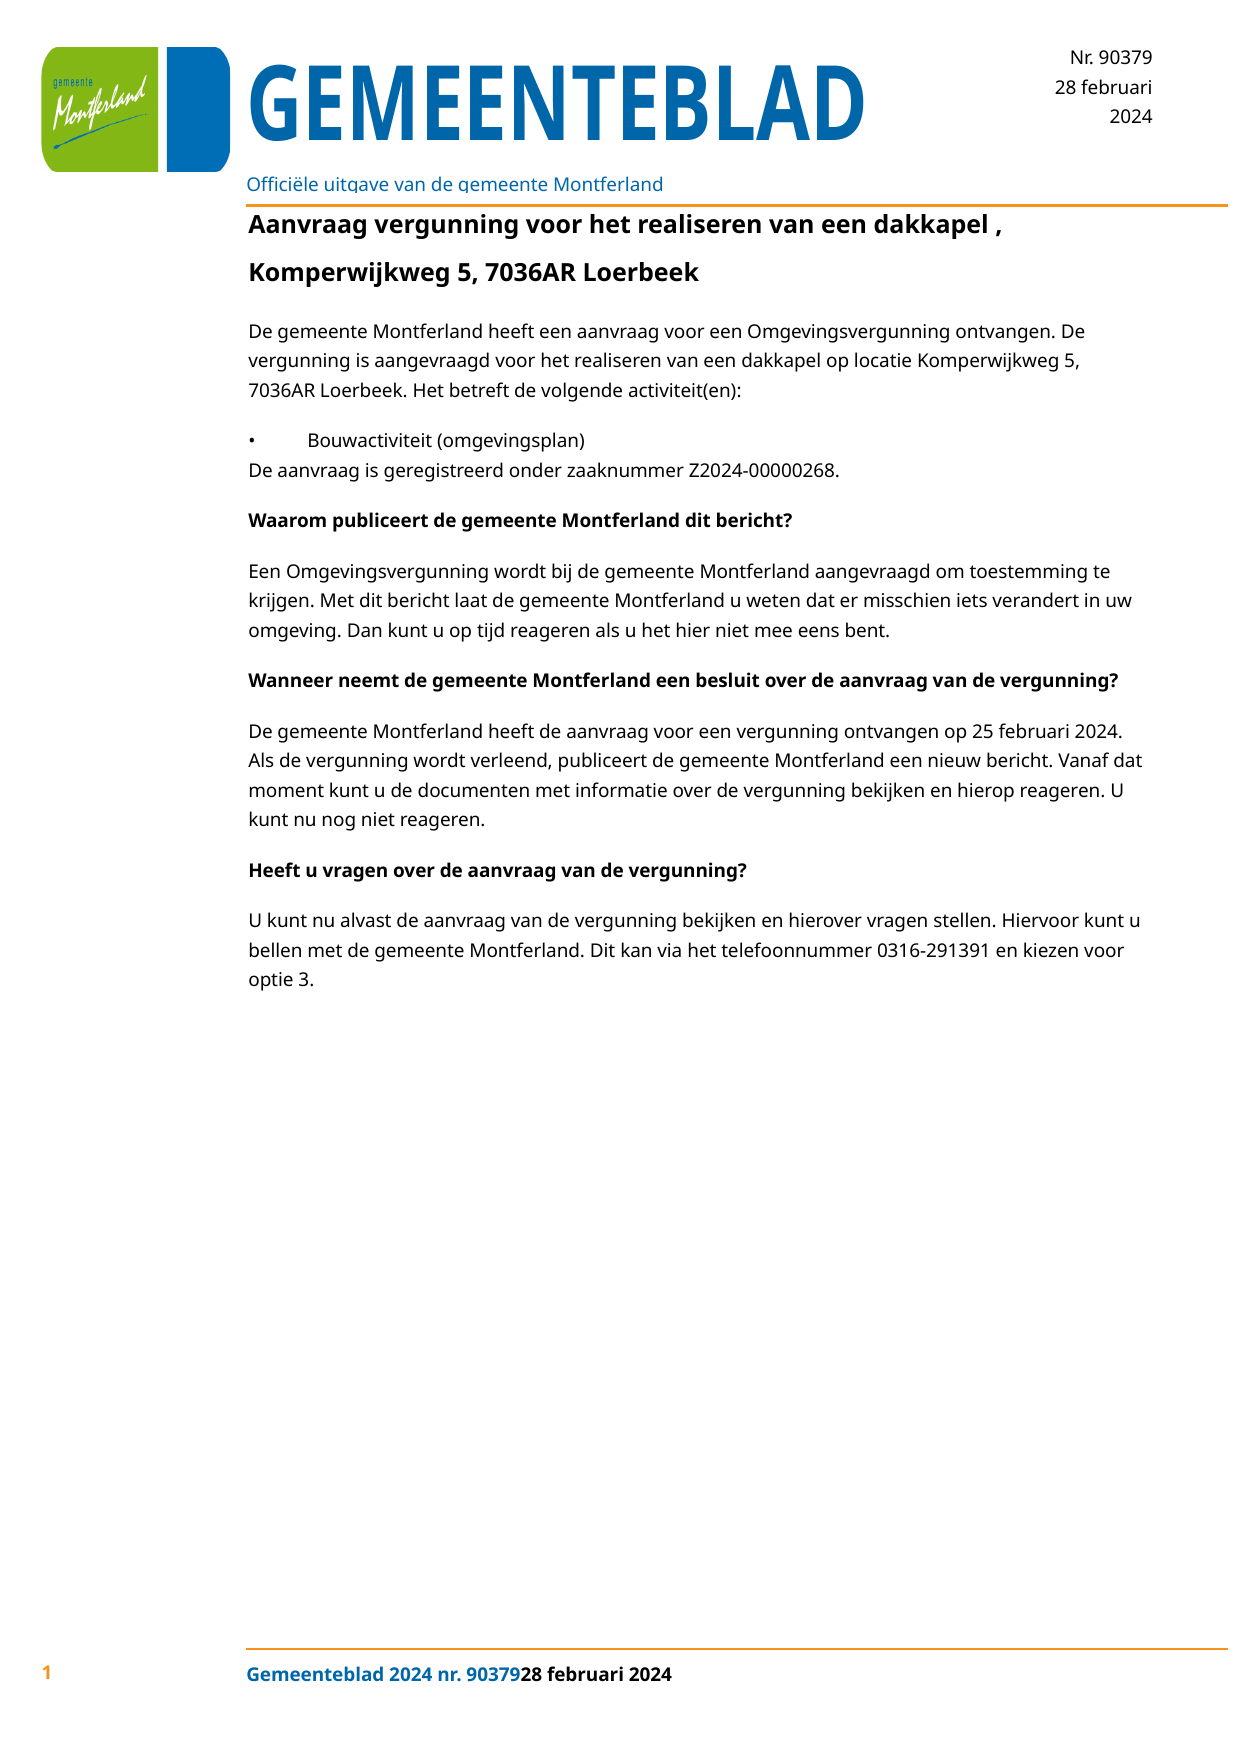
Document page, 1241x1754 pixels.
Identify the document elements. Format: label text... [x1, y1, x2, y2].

text Waarom publiceert de gemeente Montferland dit bericht? [248, 507, 1152, 533]
text De gemeente Montferland heeft de aanvraag voor een vergunning ontvangen op 25 februari 2024. Als de vergunning wordt verleend, publiceert de gemeente Montferland een nieuw bericht. Vanaf dat moment kunt u de documenten met informatie over de vergunning bekijken en hierop reageren. U kunt nu nog niet reageren. [248, 718, 1152, 832]
text De gemeente Montferland heeft een aanvraag voor een Omgevingsvergunning ontvangen. De vergunning is aangevraagd voor het realiseren van een dakkapel op locatie Komperwijkweg 5, 7036AR Loerbeek. Het betreft de volgende activiteit(en): [248, 318, 1152, 403]
text Wanneer neemt de gemeente Montferland een besluit over de aanvraag van de vergunning? [248, 667, 1152, 693]
picture [41, 47, 231, 172]
text Aanvraag vergunning voor het realiseren van een dakkapel , Komperwijkweg 5, 7036AR Loerbeek [248, 207, 1152, 288]
list Bouwactiviteit (omgevingsplan) [248, 427, 1152, 453]
text U kunt nu alvast de aanvraag van de vergunning bekijken en hierover vragen stellen. Hiervoor kunt u bellen met de gemeente Montferland. Dit kan via het telefoonnummer 0316-291391 en kiezen voor optie 3. [248, 907, 1152, 992]
text Heeft u vragen over de aanvraag van de vergunning? [248, 857, 1152, 883]
text Een Omgevingsvergunning wordt bij de gemeente Montferland aangevraagd om toestemming te krijgen. Met dit bericht laat de gemeente Montferland u weten dat er misschien iets verandert in uw omgeving. Dan kunt u op tijd reageren als u het hier niet mee eens bent. [248, 558, 1152, 643]
text De aanvraag is geregistreerd onder zaaknummer Z2024-00000268. [248, 457, 1152, 483]
